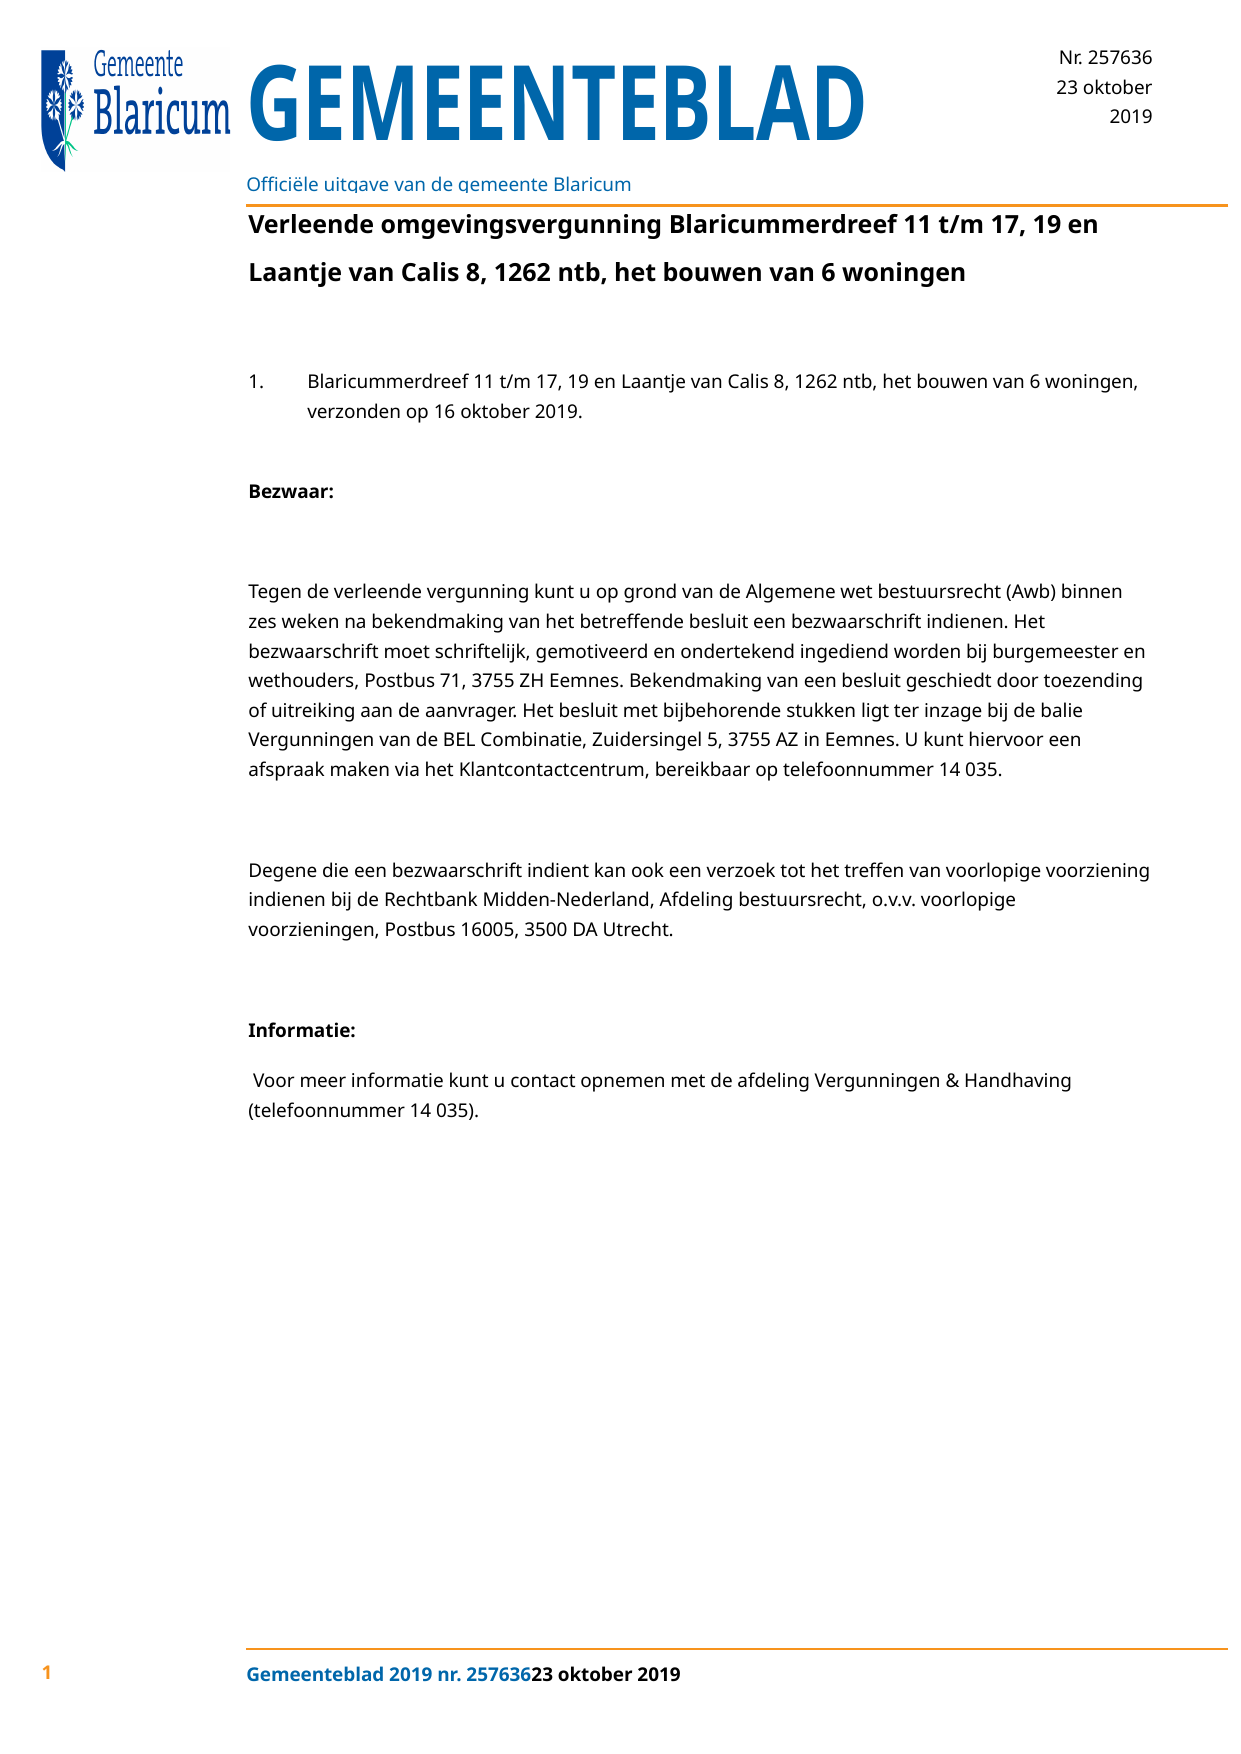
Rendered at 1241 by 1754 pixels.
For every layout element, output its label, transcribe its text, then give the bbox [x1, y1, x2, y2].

picture [41, 47, 231, 172]
text Voor meer informatie kunt u contact opnemen met de afdeling Vergunningen & Handhaving (telefoonnummer 14 035). [248, 1067, 1152, 1123]
text Degene die een bezwaarschrift indient kan ook een verzoek tot het treffen van voorlopige voorziening indienen bij de Rechtbank Midden-Nederland, Afdeling bestuursrecht, o.v.v. voorlopige voorzieningen, Postbus 16005, 3500 DA Utrecht. [248, 857, 1152, 942]
text Verleende omgevingsvergunning Blaricummerdreef 11 t/m 17, 19 en Laantje van Calis 8, 1262 ntb, het bouwen van 6 woningen [248, 207, 1152, 288]
text Informatie: [248, 1017, 1152, 1043]
list Blaricummerdreef 11 t/m 17, 19 en Laantje van Calis 8, 1262 ntb, het bouwen van 6 woningen, verzonden op 16 oktober 2019. [248, 368, 1152, 424]
text Bezwaar: [248, 478, 1152, 504]
text Tegen de verleende vergunning kunt u op grond van de Algemene wet bestuursrecht (Awb) binnen zes weken na bekendmaking van het betreffende besluit een bezwaarschrift indienen. Het bezwaarschrift moet schriftelijk, gemotiveerd en ondertekend ingediend worden bij burgemeester en wethouders, Postbus 71, 3755 ZH Eemnes. Bekendmaking van een besluit geschiedt door toezending of uitreiking aan de aanvrager. Het besluit met bijbehorende stukken ligt ter inzage bij de balie Vergunningen van de BEL Combinatie, Zuidersingel 5, 3755 AZ in Eemnes. U kunt hiervoor een afspraak maken via het Klantcontactcentrum, bereikbaar op telefoonnummer 14 035. [248, 579, 1152, 782]
